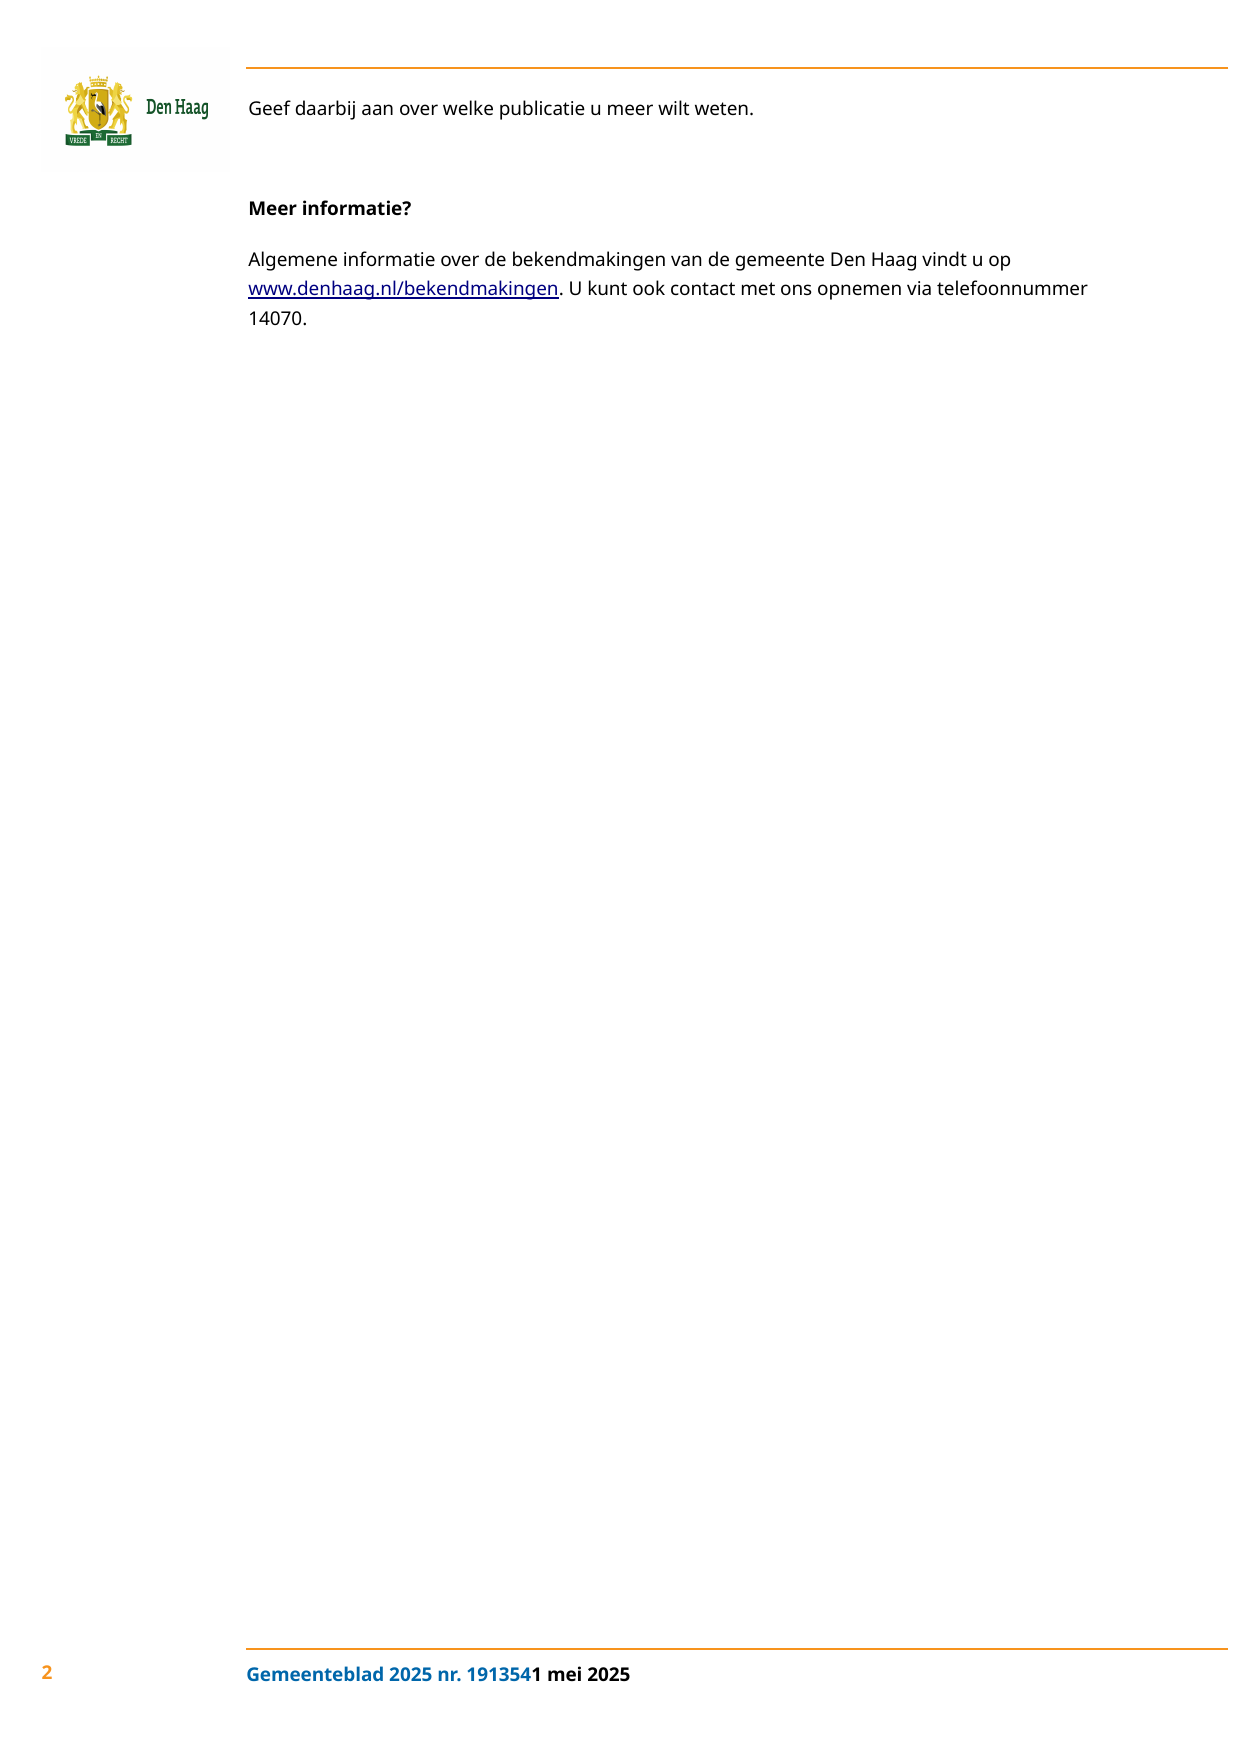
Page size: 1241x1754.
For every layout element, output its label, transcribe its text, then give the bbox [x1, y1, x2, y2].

text Algemene informatie over de bekendmakingen van de gemeente Den Haag vindt u op www.denhaag.nl/bekendmakingen. U kunt ook contact met ons opnemen via telefoonnummer 14070. [248, 246, 1152, 331]
text Meer informatie? [248, 196, 1152, 221]
text Geef daarbij aan over welke publicatie u meer wilt weten. [248, 95, 1152, 121]
picture [41, 47, 231, 172]
